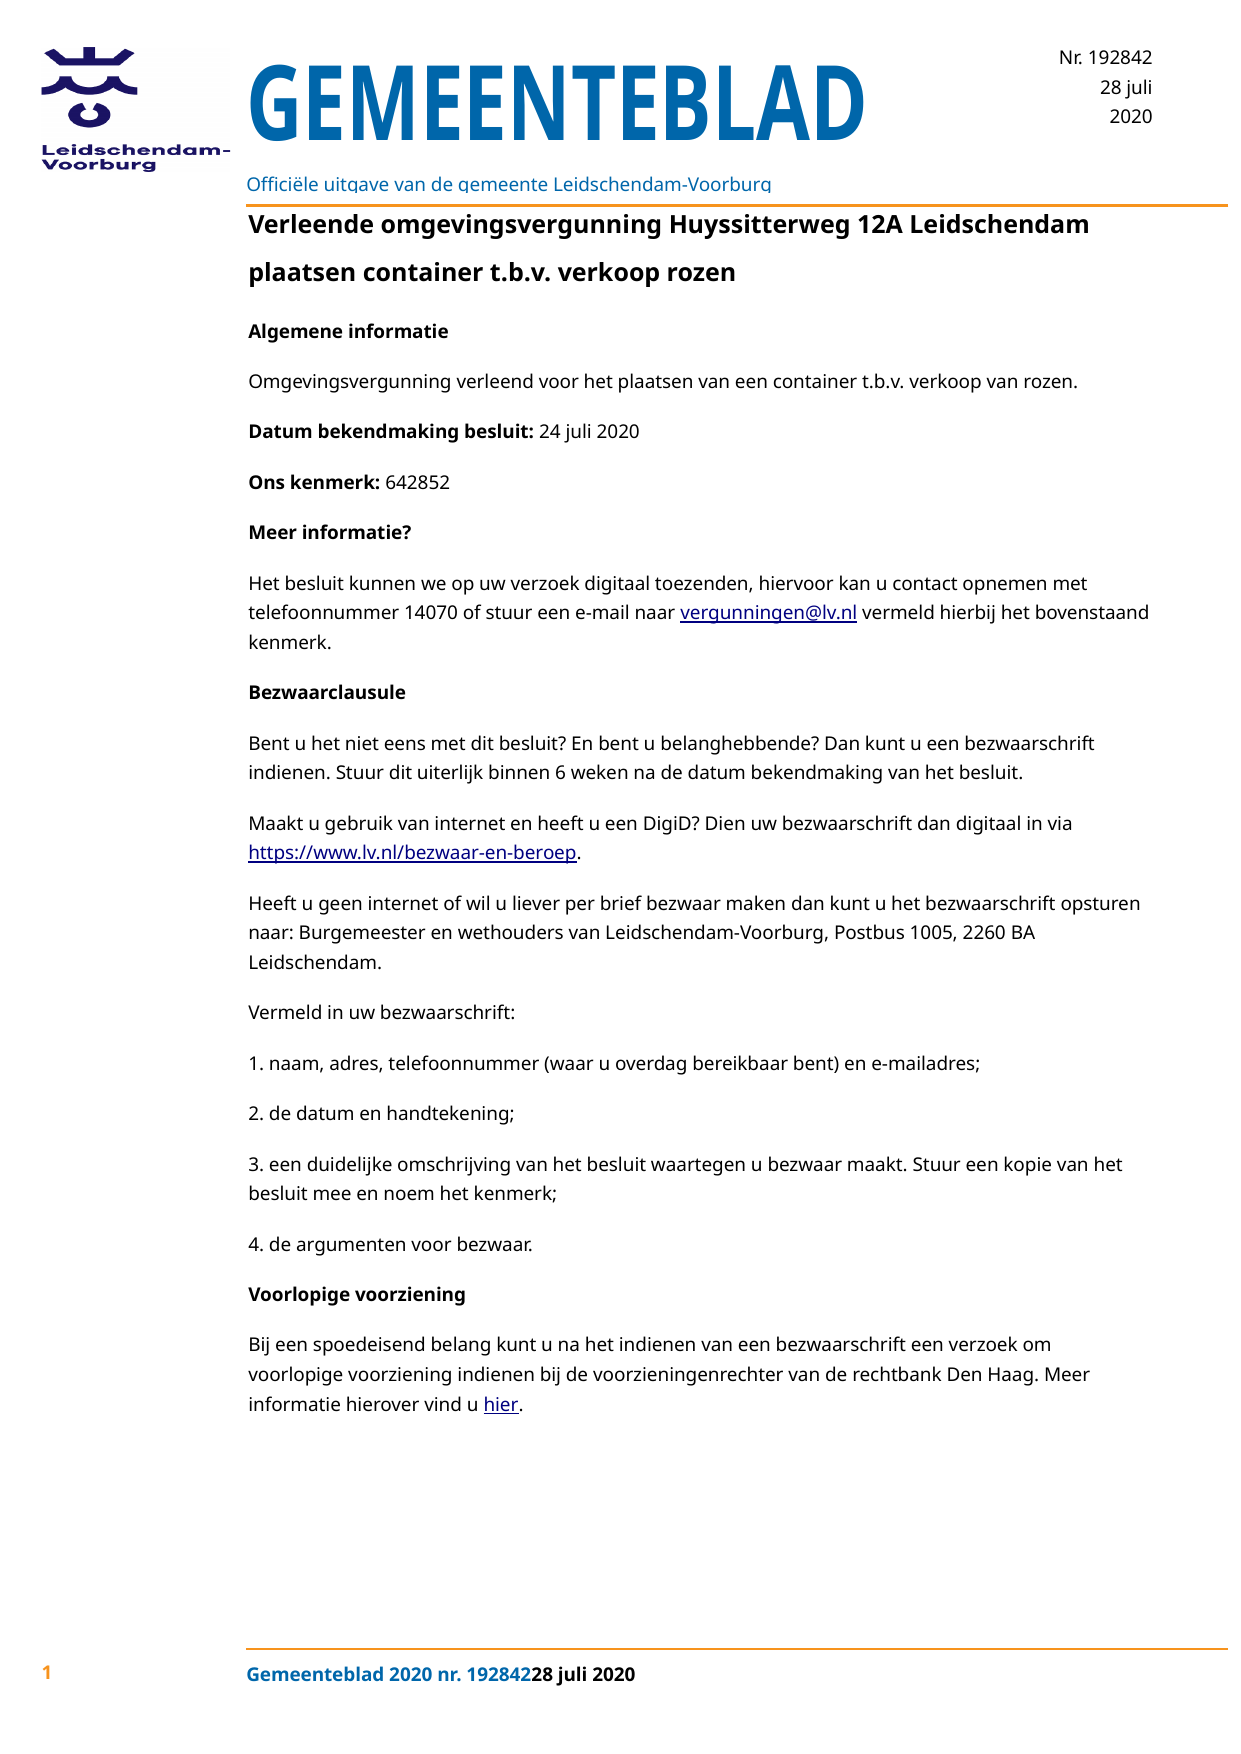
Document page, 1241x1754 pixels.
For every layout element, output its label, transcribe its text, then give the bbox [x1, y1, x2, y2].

text Ons kenmerk: 642852 [248, 469, 1152, 495]
text Maakt u gebruik van internet en heeft u een DigiD? Dien uw bezwaarschrift dan digitaal in via https://www.lv.nl/bezwaar-en-beroep. [248, 810, 1152, 865]
text Meer informatie? [248, 519, 1152, 545]
text 1. naam, adres, telefoonnummer (waar u overdag bereikbaar bent) en e-mailadres; [248, 1050, 1152, 1076]
text Algemene informatie [248, 318, 1152, 344]
text Bij een spoedeisend belang kunt u na het indienen van een bezwaarschrift een verzoek om voorlopige voorziening indienen bij de voorzieningenrechter van de rechtbank Den Haag. Meer informatie hierover vind u hier. [248, 1332, 1152, 1417]
text Verleende omgevingsvergunning Huyssitterweg 12A Leidschendam plaatsen container t.b.v. verkoop rozen [248, 207, 1152, 288]
text Bezwaarclausule [248, 679, 1152, 705]
text Bent u het niet eens met dit besluit? En bent u belanghebbende? Dan kunt u een bezwaarschrift indienen. Stuur dit uiterlijk binnen 6 weken na de datum bekendmaking van het besluit. [248, 730, 1152, 785]
text 4. de argumenten voor bezwaar. [248, 1231, 1152, 1257]
text Heeft u geen internet of wil u liever per brief bezwaar maken dan kunt u het bezwaarschrift opsturen naar: Burgemeester en wethouders van Leidschendam-Voorburg, Postbus 1005, 2260 BA Leidschendam. [248, 890, 1152, 975]
text 3. een duidelijke omschrijving van het besluit waartegen u bezwaar maakt. Stuur een kopie van het besluit mee en noem het kenmerk; [248, 1151, 1152, 1206]
text Datum bekendmaking besluit: 24 juli 2020 [248, 419, 1152, 444]
text Het besluit kunnen we op uw verzoek digitaal toezenden, hiervoor kan u contact opnemen met telefoonnummer 14070 of stuur een e-mail naar vergunningen@lv.nl vermeld hierbij het bovenstaand kenmerk. [248, 570, 1152, 655]
text Vermeld in uw bezwaarschrift: [248, 999, 1152, 1025]
text Voorlopige voorziening [248, 1281, 1152, 1307]
picture [41, 47, 231, 172]
text 2. de datum en handtekening; [248, 1100, 1152, 1126]
text Omgevingsvergunning verleend voor het plaatsen van een container t.b.v. verkoop van rozen. [248, 368, 1152, 394]
